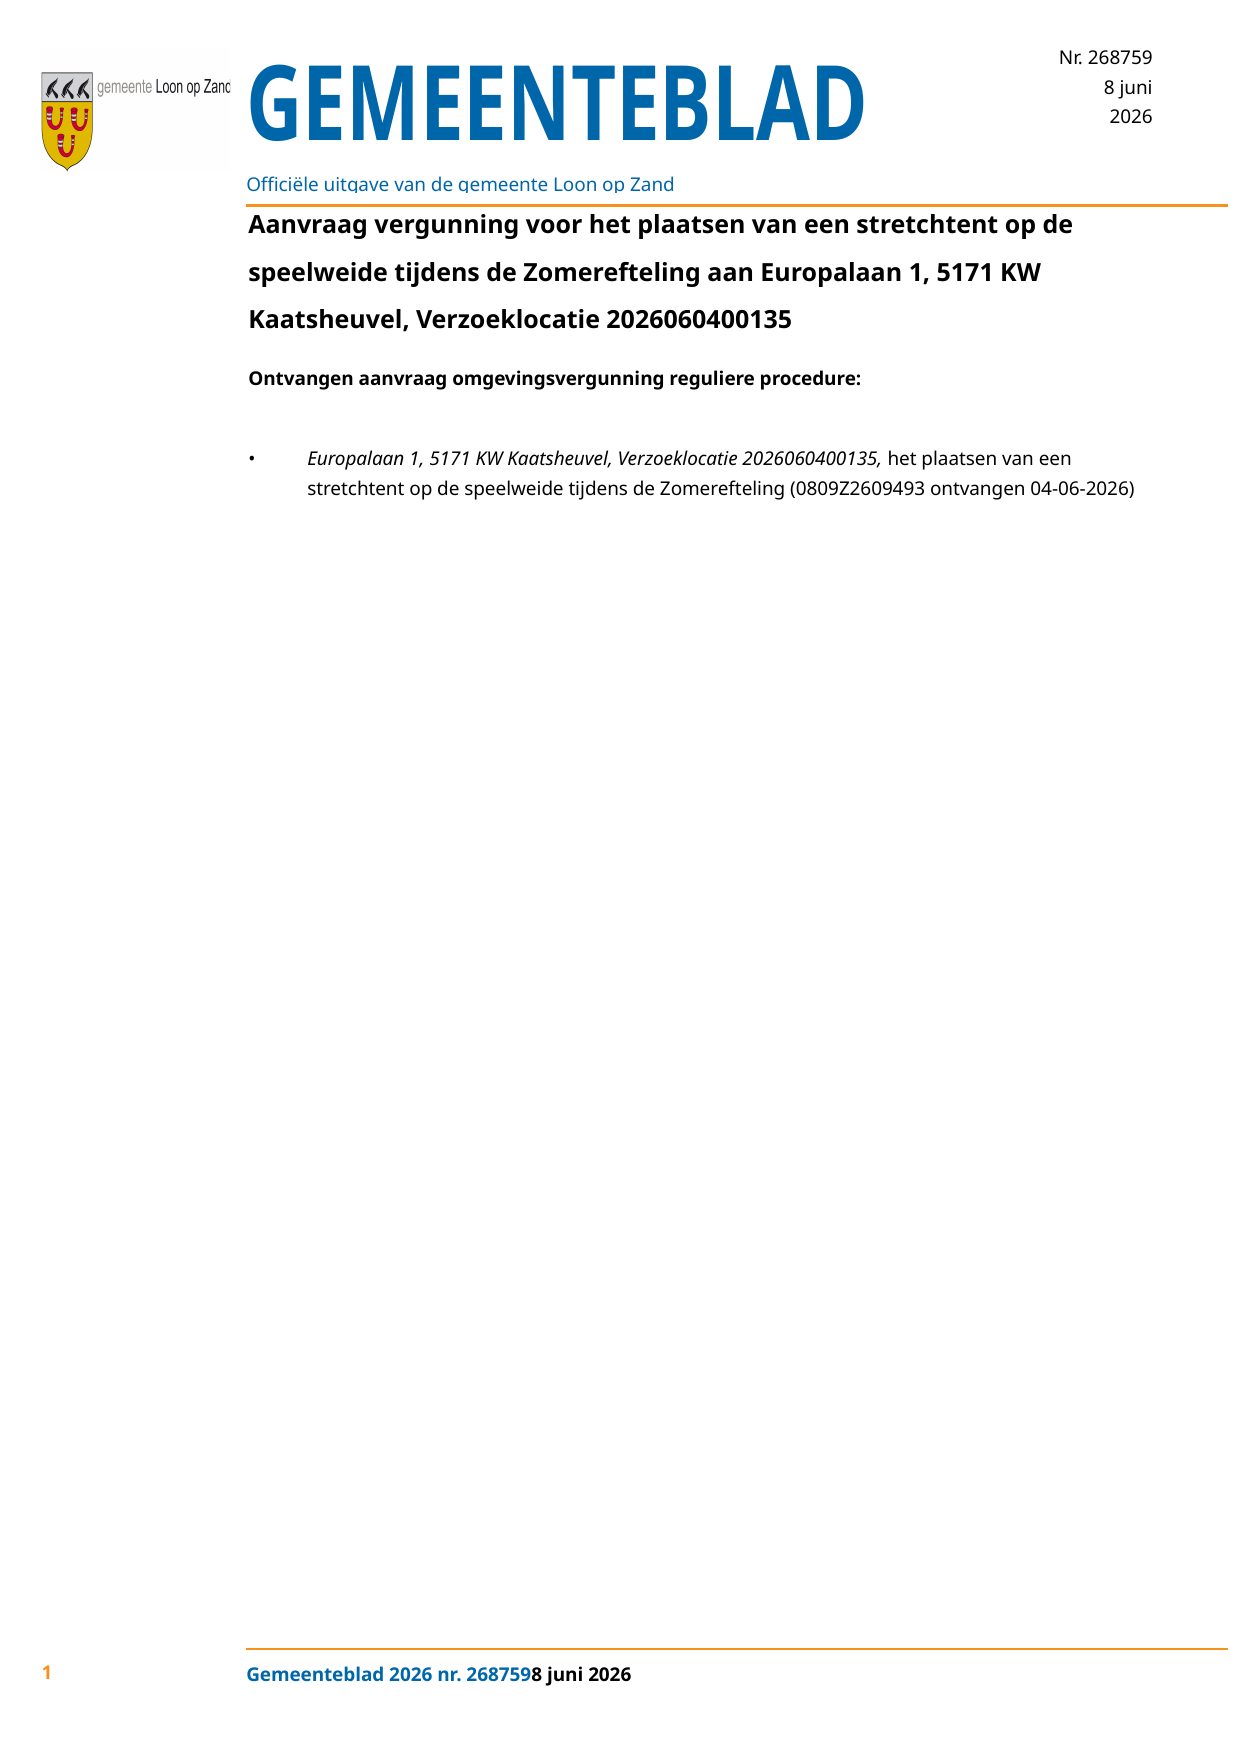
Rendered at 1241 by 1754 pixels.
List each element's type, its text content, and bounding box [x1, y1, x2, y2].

text Aanvraag vergunning voor het plaatsen van een stretchtent op de speelweide tijdens de Zomerefteling aan Europalaan 1, 5171 KW Kaatsheuvel, Verzoeklocatie 2026060400135 [248, 207, 1152, 336]
list Europalaan 1, 5171 KW Kaatsheuvel, Verzoeklocatie 2026060400135, het plaatsen van een stretchtent op de speelweide tijdens de Zomerefteling (0809Z2609493 ontvangen 04-06-2026) [248, 446, 1152, 501]
picture [41, 47, 231, 172]
text Ontvangen aanvraag omgevingsvergunning reguliere procedure: [248, 366, 1152, 391]
